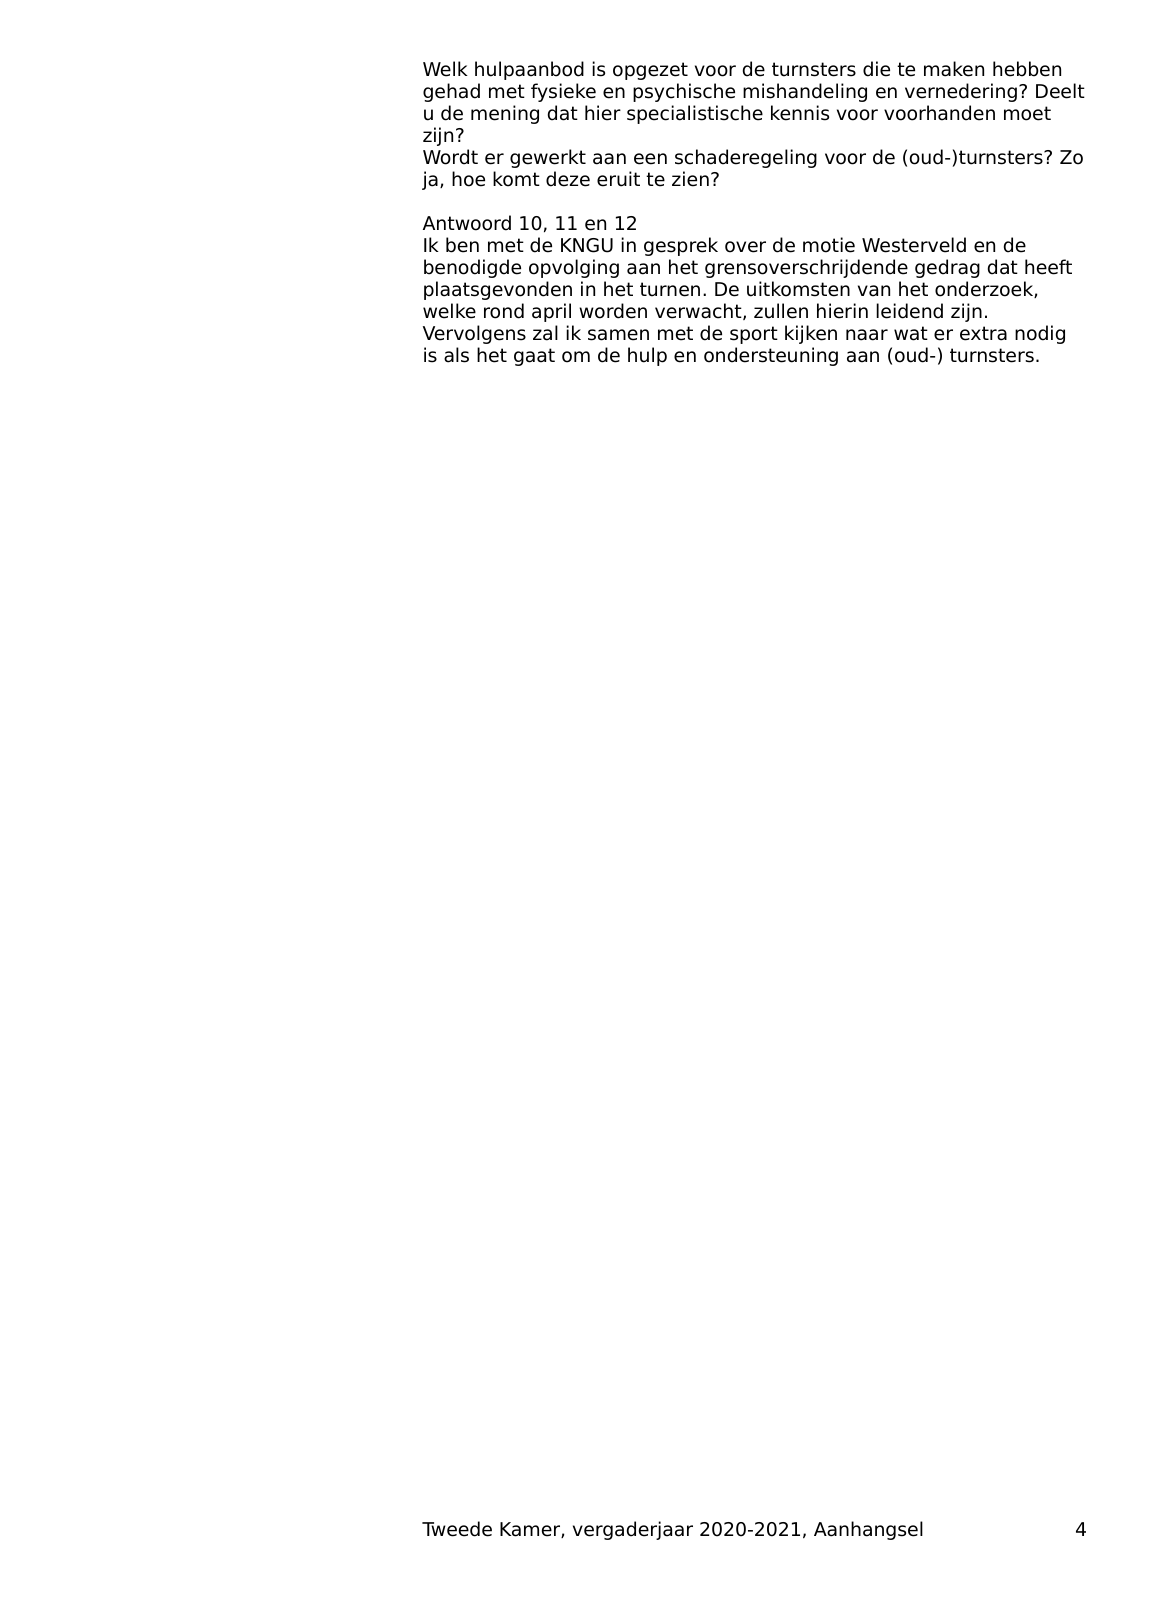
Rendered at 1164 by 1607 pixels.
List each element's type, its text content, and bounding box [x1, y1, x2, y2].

text Ik ben met de KNGU in gesprek over de motie Westerveld en de benodigde opvolging aan het grensoverschrijdende gedrag dat heeft plaatsgevonden in het turnen. De uitkomsten van het onderzoek, welke rond april worden verwacht, zullen hierin leidend zijn. Vervolgens zal ik samen met de sport kijken naar wat er extra nodig is als het gaat om de hulp en ondersteuning aan (oud-) turnsters. [422, 235, 1087, 367]
text Antwoord 10, 11 en 12 [422, 213, 1087, 235]
text Wordt er gewerkt aan een schaderegeling voor de (oud-)turnsters? Zo ja, hoe komt deze eruit te zien? [422, 147, 1087, 191]
text Welk hulpaanbod is opgezet voor de turnsters die te maken hebben gehad met fysieke en psychische mishandeling en vernedering? Deelt u de mening dat hier specialistische kennis voor voorhanden moet zijn? [422, 59, 1087, 147]
